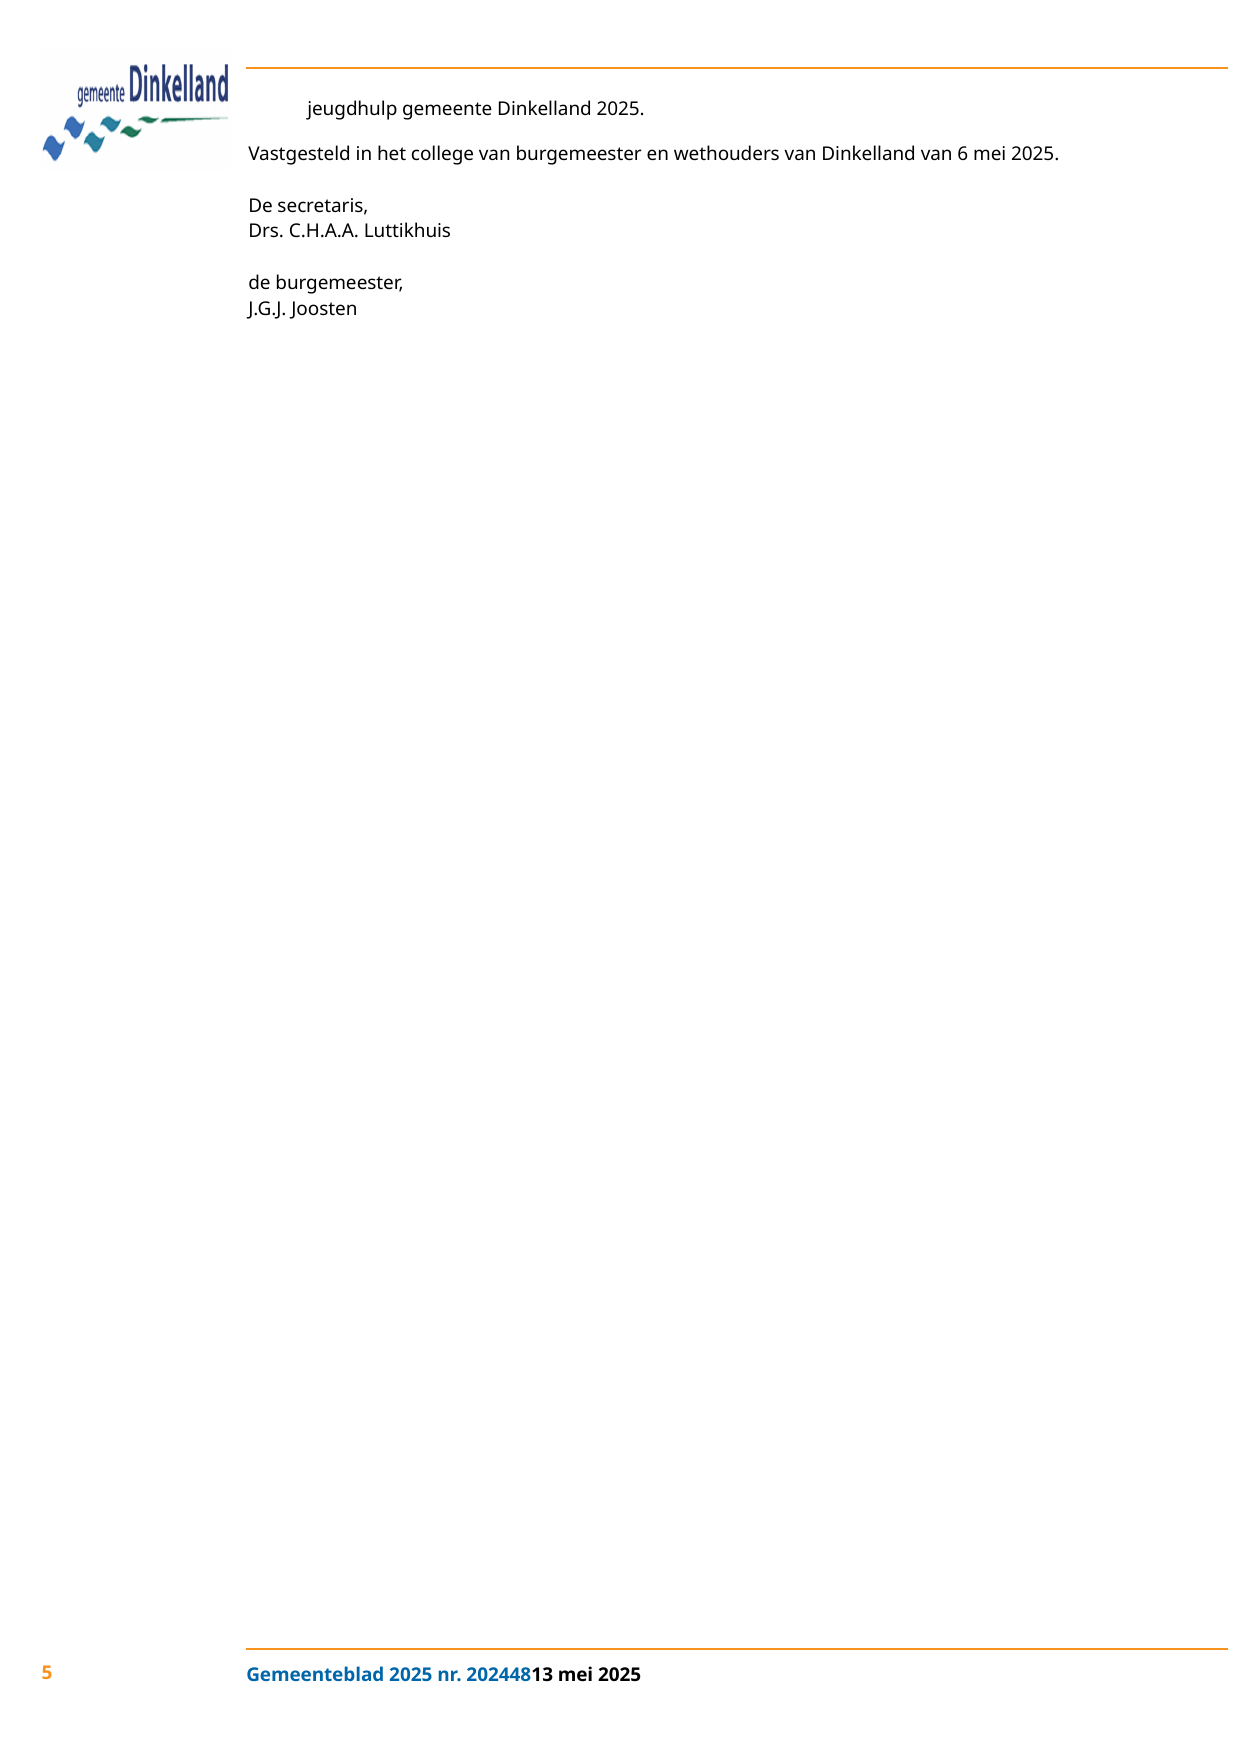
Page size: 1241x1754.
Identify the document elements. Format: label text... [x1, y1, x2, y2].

text De secretaris, [248, 192, 1152, 218]
picture [41, 47, 231, 172]
text Vastgesteld in het college van burgemeester en wethouders van Dinkelland van 6 mei 2025. [248, 140, 1152, 166]
text de burgemeester, [248, 269, 1152, 295]
text J.G.J. Joosten [248, 295, 1152, 321]
list jeugdhulp gemeente Dinkelland 2025. [248, 95, 1152, 121]
text Drs. C.H.A.A. Luttikhuis [248, 218, 1152, 243]
